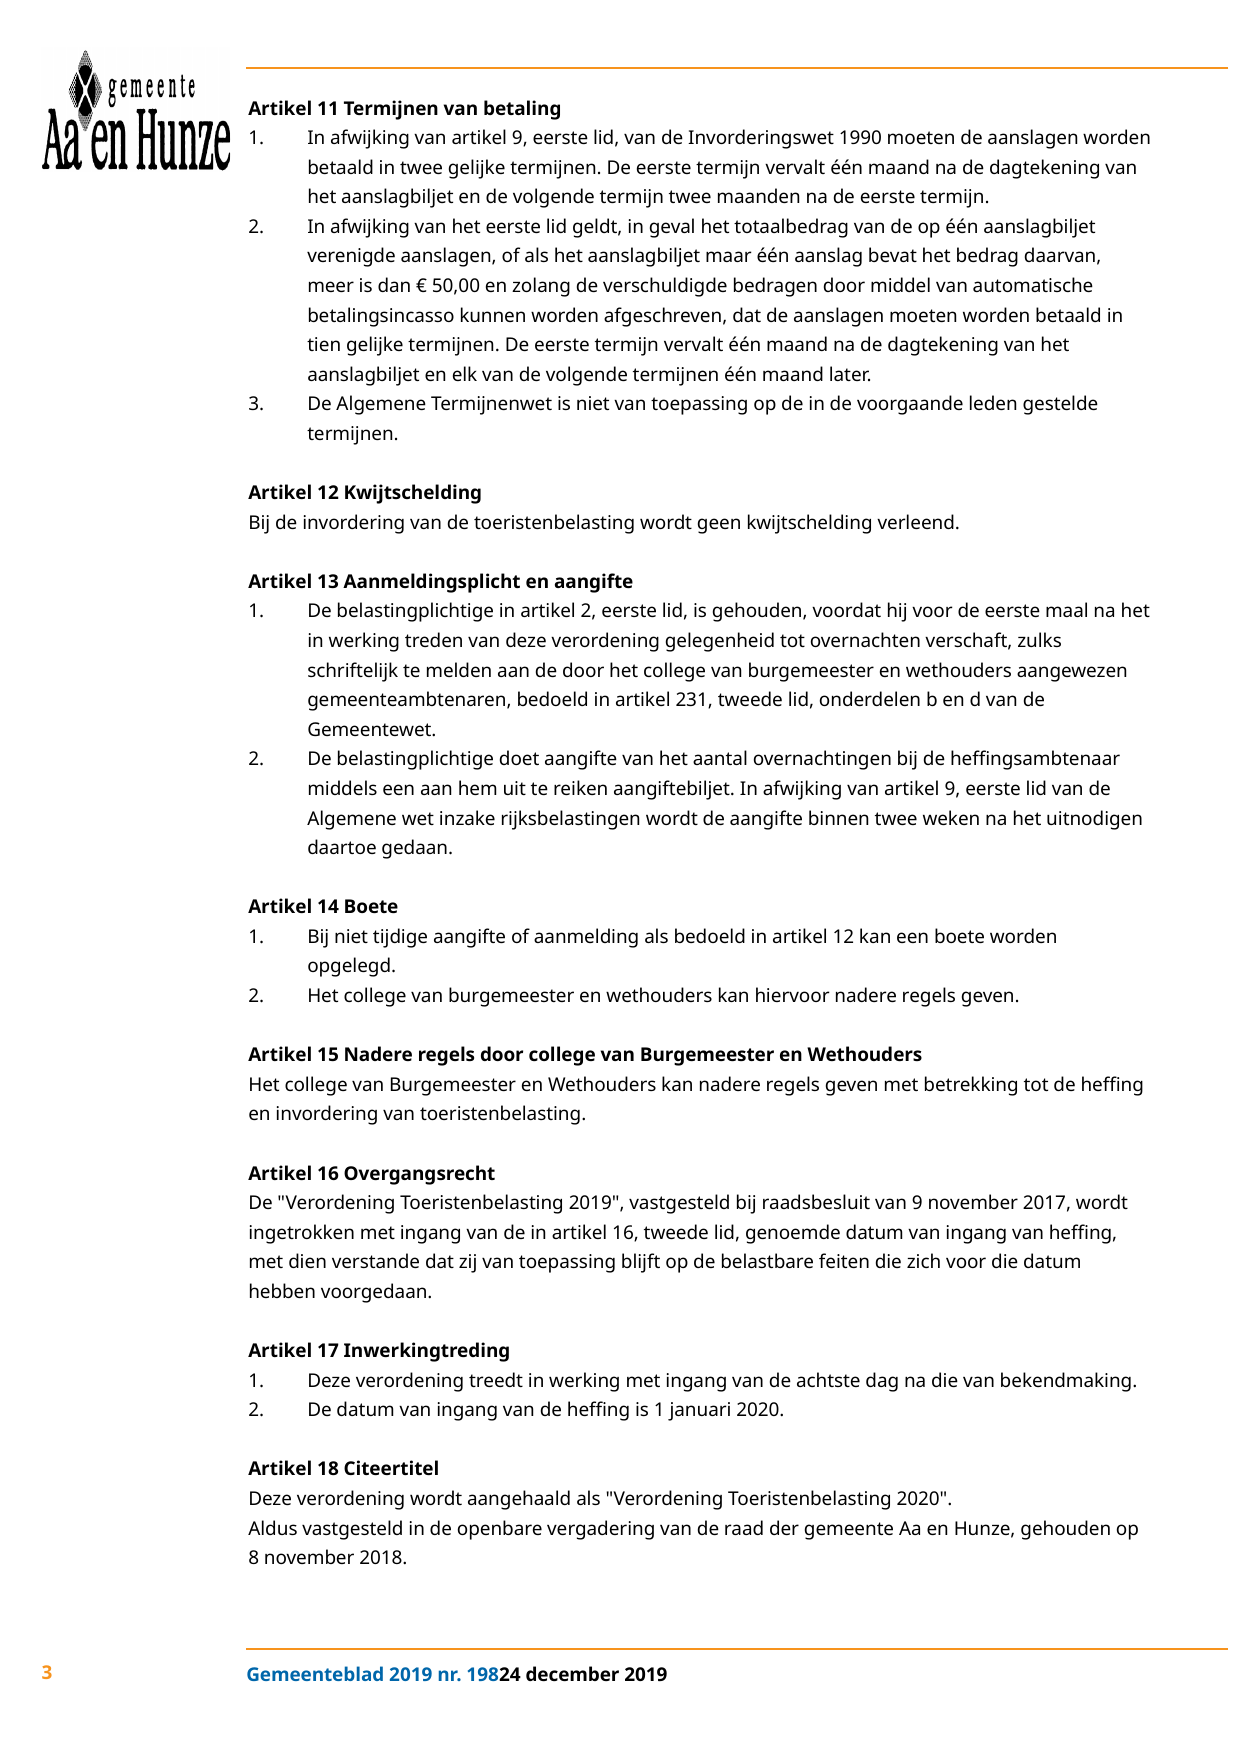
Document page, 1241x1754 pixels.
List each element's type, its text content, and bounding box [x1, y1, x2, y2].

list De Algemene Termijnenwet is niet van toepassing op de in de voorgaande leden gestelde termijnen. [248, 391, 1152, 446]
text Artikel 16 Overgangsrecht [248, 1160, 1152, 1186]
list De datum van ingang van de heffing is 1 januari 2020. [248, 1396, 1152, 1422]
picture [41, 47, 231, 172]
text Het college van Burgemeester en Wethouders kan nadere regels geven met betrekking tot de heffing en invordering van toeristenbelasting. [248, 1071, 1152, 1126]
text Bij de invordering van de toeristenbelasting wordt geen kwijtschelding verleend. [248, 509, 1152, 535]
text Artikel 14 Boete [248, 893, 1152, 919]
text Artikel 11 Termijnen van betaling [248, 95, 1152, 121]
text Artikel 13 Aanmeldingsplicht en aangifte [248, 568, 1152, 594]
text Artikel 18 Citeertitel [248, 1456, 1152, 1481]
list De belastingplichtige in artikel 2, eerste lid, is gehouden, voordat hij voor de eerste maal na het in werking treden van deze verordening gelegenheid tot overnachten verschaft, zulks schriftelijk te melden aan de door het college van burgemeester en wethouders aangewezen gemeenteambtenaren, bedoeld in artikel 231, tweede lid, onderdelen b en d van de Gemeentewet. [248, 598, 1152, 742]
list In afwijking van het eerste lid geldt, in geval het totaalbedrag van de op één aanslagbiljet verenigde aanslagen, of als het aanslagbiljet maar één aanslag bevat het bedrag daarvan, meer is dan € 50,00 en zolang de verschuldigde bedragen door middel van automatische betalingsincasso kunnen worden afgeschreven, dat de aanslagen moeten worden betaald in tien gelijke termijnen. De eerste termijn vervalt één maand na de dagtekening van het aanslagbiljet en elk van de volgende termijnen één maand later. [248, 213, 1152, 387]
text Artikel 12 Kwijtschelding [248, 479, 1152, 505]
list Het college van burgemeester en wethouders kan hiervoor nadere regels geven. [248, 982, 1152, 1008]
list Bij niet tijdige aangifte of aanmelding als bedoeld in artikel 12 kan een boete worden opgelegd. [248, 923, 1152, 978]
text De "Verordening Toeristenbelasting 2019", vastgesteld bij raadsbesluit van 9 november 2017, wordt ingetrokken met ingang van de in artikel 16, tweede lid, genoemde datum van ingang van heffing, met dien verstande dat zij van toepassing blijft op de belastbare feiten die zich voor die datum hebben voorgedaan. [248, 1189, 1152, 1304]
text Deze verordening wordt aangehaald als "Verordening Toeristenbelasting 2020". [248, 1485, 1152, 1511]
list Deze verordening treedt in werking met ingang van de achtste dag na die van bekendmaking. [248, 1367, 1152, 1393]
text Artikel 17 Inwerkingtreding [248, 1337, 1152, 1363]
text Aldus vastgesteld in de openbare vergadering van de raad der gemeente Aa en Hunze, gehouden op 8 november 2018. [248, 1515, 1152, 1570]
list In afwijking van artikel 9, eerste lid, van de Invorderingswet 1990 moeten de aanslagen worden betaald in twee gelijke termijnen. De eerste termijn vervalt één maand na de dagtekening van het aanslagbiljet en de volgende termijn twee maanden na de eerste termijn. [248, 124, 1152, 209]
text Artikel 15 Nadere regels door college van Burgemeester en Wethouders [248, 1041, 1152, 1067]
list De belastingplichtige doet aangifte van het aantal overnachtingen bij de heffingsambtenaar middels een aan hem uit te reiken aangiftebiljet. In afwijking van artikel 9, eerste lid van de Algemene wet inzake rijksbelastingen wordt de aangifte binnen twee weken na het uitnodigen daartoe gedaan. [248, 746, 1152, 860]
